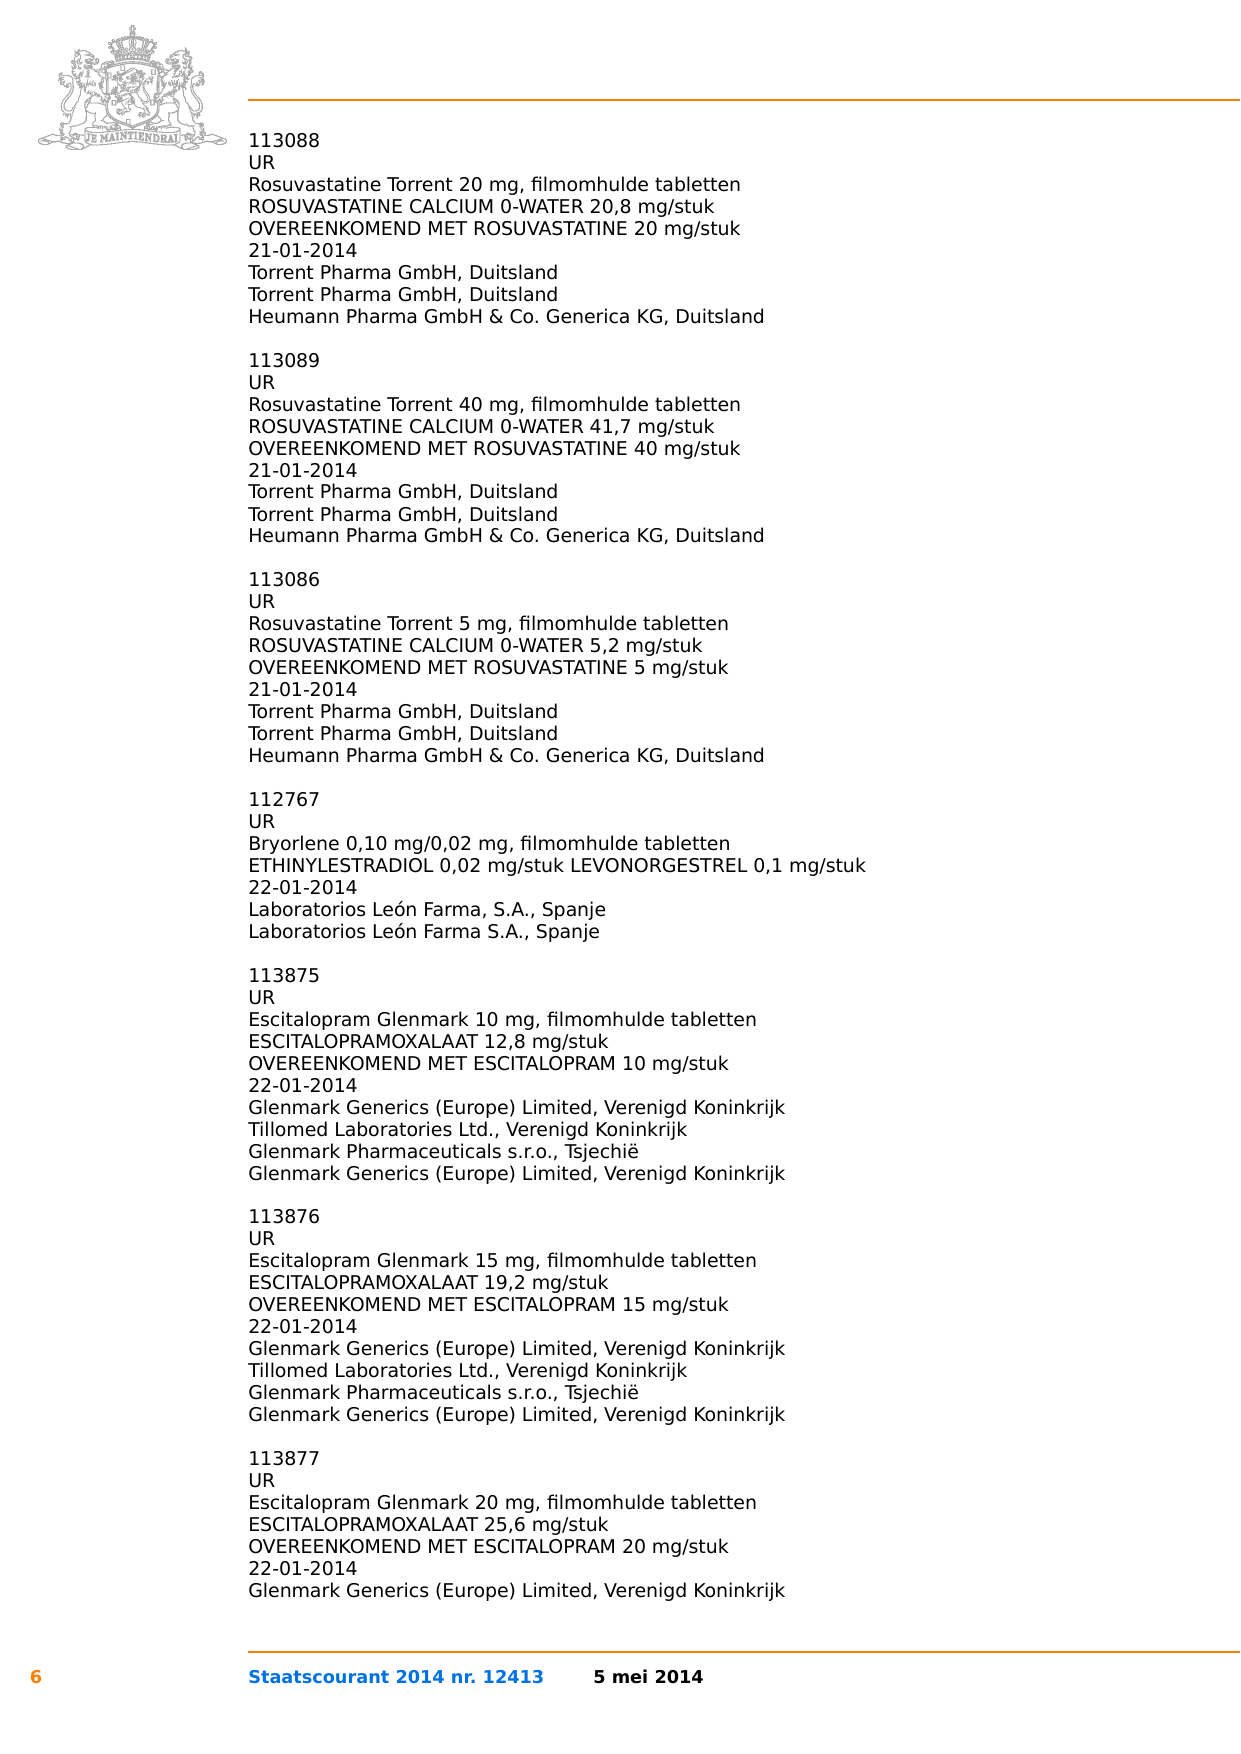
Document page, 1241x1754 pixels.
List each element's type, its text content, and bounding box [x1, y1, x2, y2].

text Escitalopram Glenmark 15 mg, filmomhulde tabletten [248, 1250, 1163, 1272]
text 113877 [248, 1448, 1163, 1470]
text 21-01-2014 [248, 459, 1163, 481]
text UR [248, 1470, 1163, 1492]
text Bryorlene 0,10 mg/0,02 mg, filmomhulde tabletten [248, 833, 1163, 855]
text Rosuvastatine Torrent 20 mg, filmomhulde tabletten [248, 174, 1163, 196]
text Glenmark Pharmaceuticals s.r.o., Tsjechië [248, 1382, 1163, 1404]
text OVEREENKOMEND MET ROSUVASTATINE 20 mg/stuk [248, 218, 1163, 240]
text 22-01-2014 [248, 1074, 1163, 1097]
text OVEREENKOMEND MET ESCITALOPRAM 10 mg/stuk [248, 1053, 1163, 1074]
text Torrent Pharma GmbH, Duitsland [248, 262, 1163, 284]
text Heumann Pharma GmbH & Co. Generica KG, Duitsland [248, 745, 1163, 767]
text ROSUVASTATINE CALCIUM 0-WATER 20,8 mg/stuk [248, 196, 1163, 218]
picture [38, 25, 227, 150]
text Tillomed Laboratories Ltd., Verenigd Koninkrijk [248, 1360, 1163, 1382]
text 22-01-2014 [248, 1558, 1163, 1580]
text 21-01-2014 [248, 240, 1163, 262]
text 113875 [248, 965, 1163, 987]
text ETHINYLESTRADIOL 0,02 mg/stuk LEVONORGESTREL 0,1 mg/stuk [248, 855, 1163, 877]
text UR [248, 987, 1163, 1009]
text OVEREENKOMEND MET ROSUVASTATINE 40 mg/stuk [248, 437, 1163, 459]
text OVEREENKOMEND MET ROSUVASTATINE 5 mg/stuk [248, 657, 1163, 679]
text 113086 [248, 569, 1163, 591]
text Glenmark Generics (Europe) Limited, Verenigd Koninkrijk [248, 1162, 1163, 1184]
text Rosuvastatine Torrent 40 mg, filmomhulde tabletten [248, 393, 1163, 416]
text Torrent Pharma GmbH, Duitsland [248, 503, 1163, 525]
text Escitalopram Glenmark 20 mg, filmomhulde tabletten [248, 1492, 1163, 1514]
text UR [248, 372, 1163, 393]
text 113876 [248, 1206, 1163, 1228]
text Laboratorios León Farma S.A., Spanje [248, 921, 1163, 943]
text Heumann Pharma GmbH & Co. Generica KG, Duitsland [248, 525, 1163, 547]
text Glenmark Generics (Europe) Limited, Verenigd Koninkrijk [248, 1097, 1163, 1118]
text UR [248, 152, 1163, 174]
text 113089 [248, 349, 1163, 372]
text Glenmark Generics (Europe) Limited, Verenigd Koninkrijk [248, 1404, 1163, 1426]
text Torrent Pharma GmbH, Duitsland [248, 701, 1163, 723]
text UR [248, 591, 1163, 613]
text ESCITALOPRAMOXALAAT 25,6 mg/stuk [248, 1514, 1163, 1536]
text Glenmark Generics (Europe) Limited, Verenigd Koninkrijk [248, 1338, 1163, 1360]
text Torrent Pharma GmbH, Duitsland [248, 723, 1163, 745]
text 113088 [248, 130, 1163, 152]
text ESCITALOPRAMOXALAAT 19,2 mg/stuk [248, 1272, 1163, 1294]
text 21-01-2014 [248, 679, 1163, 701]
text 22-01-2014 [248, 1316, 1163, 1338]
text Tillomed Laboratories Ltd., Verenigd Koninkrijk [248, 1118, 1163, 1141]
text Glenmark Pharmaceuticals s.r.o., Tsjechië [248, 1141, 1163, 1162]
text Torrent Pharma GmbH, Duitsland [248, 481, 1163, 503]
text ROSUVASTATINE CALCIUM 0-WATER 5,2 mg/stuk [248, 635, 1163, 657]
text Rosuvastatine Torrent 5 mg, filmomhulde tabletten [248, 613, 1163, 635]
text Heumann Pharma GmbH & Co. Generica KG, Duitsland [248, 306, 1163, 328]
text Glenmark Generics (Europe) Limited, Verenigd Koninkrijk [248, 1580, 1163, 1602]
text Laboratorios León Farma, S.A., Spanje [248, 899, 1163, 921]
text Torrent Pharma GmbH, Duitsland [248, 284, 1163, 306]
text 112767 [248, 789, 1163, 811]
text Escitalopram Glenmark 10 mg, filmomhulde tabletten [248, 1009, 1163, 1031]
text ESCITALOPRAMOXALAAT 12,8 mg/stuk [248, 1031, 1163, 1053]
text OVEREENKOMEND MET ESCITALOPRAM 15 mg/stuk [248, 1294, 1163, 1316]
text ROSUVASTATINE CALCIUM 0-WATER 41,7 mg/stuk [248, 416, 1163, 437]
text UR [248, 1228, 1163, 1250]
text 22-01-2014 [248, 877, 1163, 899]
text UR [248, 811, 1163, 833]
text OVEREENKOMEND MET ESCITALOPRAM 20 mg/stuk [248, 1536, 1163, 1558]
